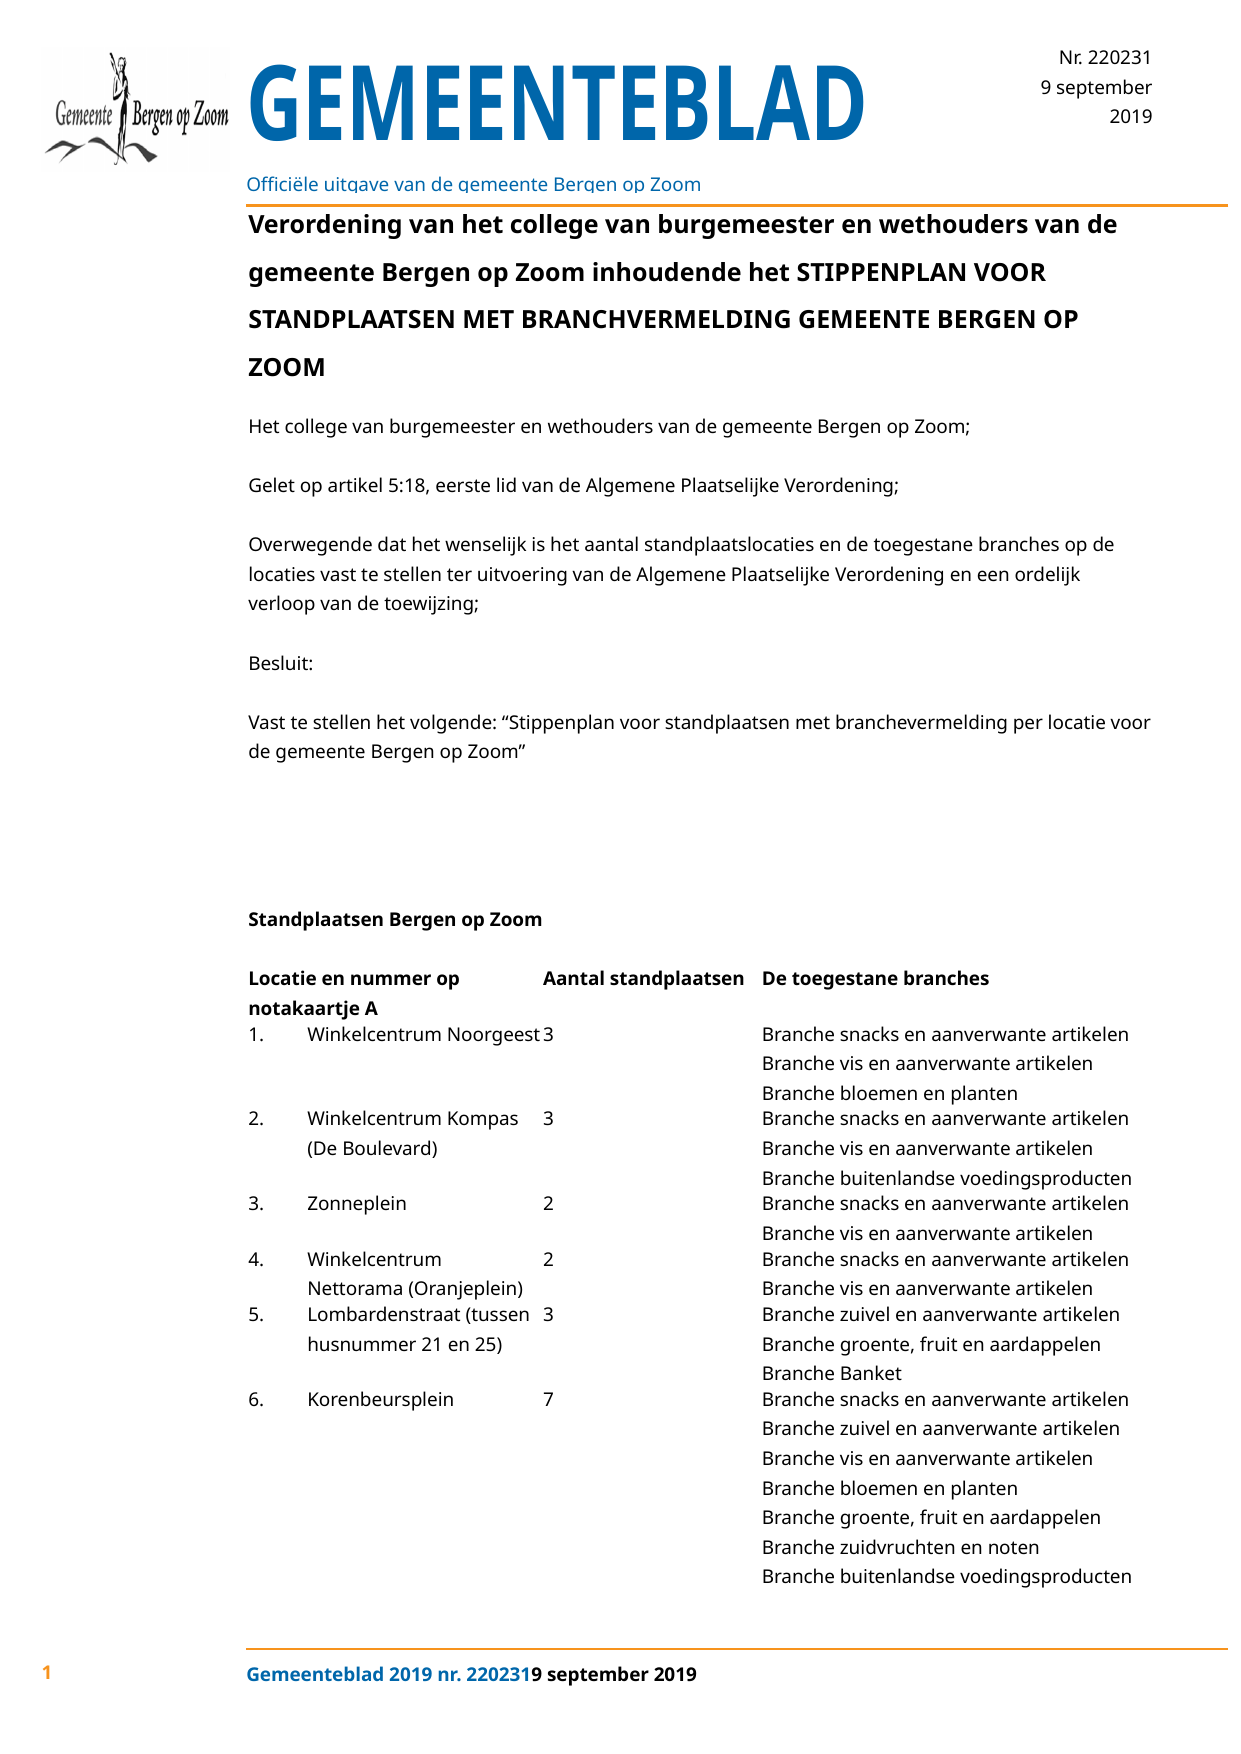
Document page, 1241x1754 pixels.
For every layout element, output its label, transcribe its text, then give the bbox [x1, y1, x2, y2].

table_cell Branche snacks en aanverwante artikelen Branche zuivel en aanverwante artikelen Branche vis en aanverwante artikelen Branche bloemen en planten Branche groente, fruit en aardappelen Branche zuidvruchten en noten Branche buitenlandse voedingsproducten [762, 1386, 1152, 1589]
table_header Aantal standplaatsen [543, 965, 762, 1021]
table_cell 3 [543, 1021, 762, 1106]
table_header De toegestane branches [762, 965, 1152, 1021]
text Gelet op artikel 5:18, eerste lid van de Algemene Plaatselijke Verordening; [248, 472, 1152, 498]
table_cell 2 [543, 1246, 762, 1301]
table_cell Zonneplein [248, 1191, 543, 1246]
table_cell Winkelcentrum Kompas (De Boulevard) [248, 1106, 543, 1191]
text Standplaatsen Bergen op Zoom [248, 906, 1152, 932]
table_cell Branche snacks en aanverwante artikelen Branche vis en aanverwante artikelen [762, 1191, 1152, 1246]
text Vast te stellen het volgende: “Stippenplan voor standplaatsen met branchevermelding per locatie voor de gemeente Bergen op Zoom” [248, 709, 1152, 764]
picture [41, 47, 231, 172]
table_cell Korenbeursplein [248, 1386, 543, 1589]
table_cell 3 [543, 1106, 762, 1191]
table_cell Winkelcentrum Nettorama (Oranjeplein) [248, 1246, 543, 1301]
text Verordening van het college van burgemeester en wethouders van de gemeente Bergen op Zoom inhoudende het STIPPENPLAN VOOR STANDPLAATSEN MET BRANCHVERMELDING GEMEENTE BERGEN OP ZOOM [248, 207, 1152, 384]
table_cell Winkelcentrum Noorgeest [248, 1021, 543, 1106]
table_cell Branche snacks en aanverwante artikelen Branche vis en aanverwante artikelen [762, 1246, 1152, 1301]
table_cell Branche zuivel en aanverwante artikelen Branche groente, fruit en aardappelen Branche Banket [762, 1301, 1152, 1386]
text Overwegende dat het wenselijk is het aantal standplaatslocaties en de toegestane branches op de locaties vast te stellen ter uitvoering van de Algemene Plaatselijke Verordening en een ordelijk verloop van de toewijzing; [248, 531, 1152, 616]
table_cell 2 [543, 1191, 762, 1246]
table_cell 3 [543, 1301, 762, 1386]
text Het college van burgemeester en wethouders van de gemeente Bergen op Zoom; [248, 413, 1152, 439]
table_cell Branche snacks en aanverwante artikelen Branche vis en aanverwante artikelen Branche bloemen en planten [762, 1021, 1152, 1106]
table_cell Branche snacks en aanverwante artikelen Branche vis en aanverwante artikelen Branche buitenlandse voedingsproducten [762, 1106, 1152, 1191]
table_cell Lombardenstraat (tussen husnummer 21 en 25) [248, 1301, 543, 1386]
table_header Locatie en nummer op notakaartje A [248, 965, 543, 1021]
table_cell 7 [543, 1386, 762, 1589]
text Besluit: [248, 650, 1152, 676]
